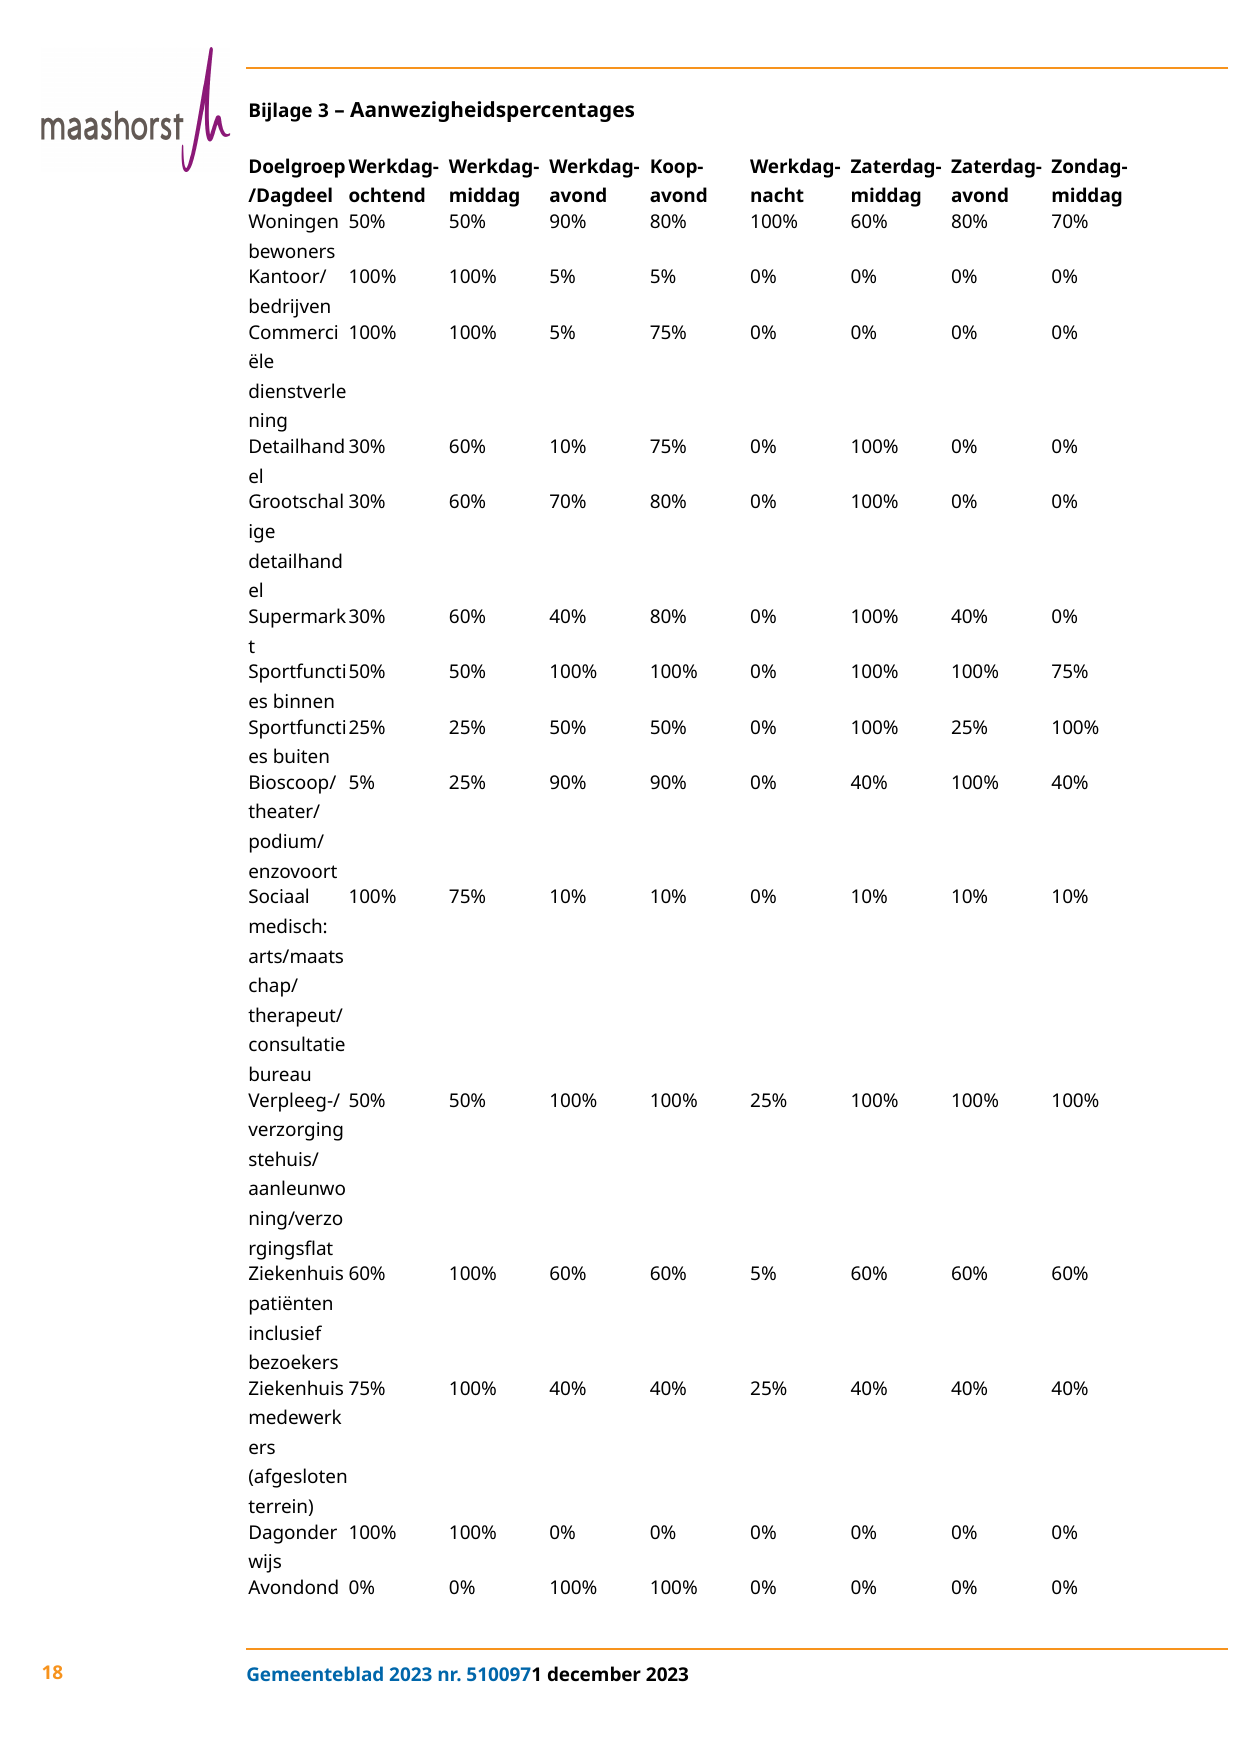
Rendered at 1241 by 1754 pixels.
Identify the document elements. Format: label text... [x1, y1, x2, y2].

table_cell 100% [650, 1087, 750, 1261]
table_cell 40% [951, 1375, 1051, 1519]
table_header Werkdag-middag [449, 153, 549, 208]
table_cell 25% [348, 714, 449, 769]
table_cell 100% [650, 1574, 750, 1600]
table_cell 0% [750, 769, 850, 884]
table_cell 25% [750, 1375, 850, 1519]
table_cell 40% [549, 1375, 649, 1519]
table_cell 30% [348, 489, 449, 603]
table_cell 10% [549, 434, 649, 489]
text Bijlage 3 – Aanwezigheidspercentages [248, 95, 1152, 123]
table_cell 40% [1051, 1375, 1152, 1519]
table_cell 10% [650, 884, 750, 1087]
table_cell 60% [449, 489, 549, 603]
table_cell Commerciële dienstverlening [248, 319, 348, 433]
table_header Zaterdag-middag [850, 153, 951, 208]
table_cell 75% [650, 434, 750, 489]
table_header Doelgroep/Dagdeel [248, 153, 348, 208]
table_cell 100% [650, 659, 750, 714]
table_cell 60% [449, 603, 549, 658]
table_cell 0% [650, 1519, 750, 1574]
table_cell Grootschalige detailhandel [248, 489, 348, 603]
table_cell 0% [750, 659, 850, 714]
table_cell 0% [750, 884, 850, 1087]
table_cell 50% [549, 714, 649, 769]
table_cell Sportfuncties binnen [248, 659, 348, 714]
table_cell Ziekenhuismedewerkers (afgesloten terrein) [248, 1375, 348, 1519]
table_cell 75% [1051, 659, 1152, 714]
table_cell 0% [750, 264, 850, 319]
table_cell 0% [951, 489, 1051, 603]
table_cell 90% [549, 769, 649, 884]
table_cell 100% [449, 319, 549, 433]
table_cell 100% [348, 264, 449, 319]
table_cell 0% [750, 489, 850, 603]
table_cell 0% [1051, 434, 1152, 489]
table_cell 60% [549, 1261, 649, 1375]
table_cell 100% [850, 489, 951, 603]
table_cell 70% [1051, 208, 1152, 264]
table_cell 100% [850, 434, 951, 489]
table_cell 100% [850, 714, 951, 769]
table_cell 100% [850, 659, 951, 714]
table_cell 90% [650, 769, 750, 884]
table_cell 80% [650, 489, 750, 603]
table_cell 50% [449, 1087, 549, 1261]
table_cell 40% [1051, 769, 1152, 884]
table_cell 30% [348, 434, 449, 489]
table_cell 40% [549, 603, 649, 658]
table_cell Sportfuncties buiten [248, 714, 348, 769]
table_cell 0% [951, 1574, 1051, 1600]
table_cell 0% [449, 1574, 549, 1600]
table_header Werkdag-ochtend [348, 153, 449, 208]
table_cell 80% [650, 603, 750, 658]
table_cell 100% [549, 1574, 649, 1600]
table_cell Avondond [248, 1574, 348, 1600]
table_cell 0% [750, 603, 850, 658]
table_cell 100% [951, 769, 1051, 884]
table_cell 25% [750, 1087, 850, 1261]
table_cell Bioscoop/theater/podium/enzovoort [248, 769, 348, 884]
table_cell 80% [650, 208, 750, 264]
table_cell Woningen bewoners [248, 208, 348, 264]
table_cell 50% [348, 659, 449, 714]
table_cell 75% [449, 884, 549, 1087]
table_cell 75% [348, 1375, 449, 1519]
table_cell Kantoor/bedrijven [248, 264, 348, 319]
table_cell 50% [449, 208, 549, 264]
table_cell Verpleeg-/verzorgingstehuis/ aanleunwoning/verzorgingsflat [248, 1087, 348, 1261]
table_cell 100% [348, 884, 449, 1087]
table_cell 70% [549, 489, 649, 603]
table_cell 100% [449, 1519, 549, 1574]
table_cell 60% [1051, 1261, 1152, 1375]
table_cell 0% [850, 319, 951, 433]
table_cell 0% [750, 714, 850, 769]
table_cell 60% [850, 1261, 951, 1375]
table_cell 60% [650, 1261, 750, 1375]
table_cell Ziekenhuispatiënten inclusief bezoekers [248, 1261, 348, 1375]
table_cell 50% [449, 659, 549, 714]
table_cell 100% [348, 1519, 449, 1574]
table_cell 100% [549, 659, 649, 714]
table_cell 0% [750, 1519, 850, 1574]
table_cell 100% [1051, 1087, 1152, 1261]
table_cell 5% [650, 264, 750, 319]
table_cell 90% [549, 208, 649, 264]
table_cell 100% [549, 1087, 649, 1261]
table_cell 0% [850, 1519, 951, 1574]
table_cell 100% [449, 1261, 549, 1375]
table_cell 100% [951, 659, 1051, 714]
table_cell 60% [850, 208, 951, 264]
table_cell 50% [348, 208, 449, 264]
table_cell 0% [850, 264, 951, 319]
table_cell 60% [449, 434, 549, 489]
table_cell 0% [549, 1519, 649, 1574]
table_cell 100% [449, 1375, 549, 1519]
table_cell 0% [1051, 489, 1152, 603]
table_cell Dagonderwijs [248, 1519, 348, 1574]
table_cell 25% [449, 714, 549, 769]
table_cell 80% [951, 208, 1051, 264]
table_cell 5% [348, 769, 449, 884]
table_cell 25% [449, 769, 549, 884]
picture [41, 47, 231, 172]
table_cell 0% [951, 319, 1051, 433]
table_header Werkdag-nacht [750, 153, 850, 208]
table_cell 10% [850, 884, 951, 1087]
table_cell 60% [951, 1261, 1051, 1375]
table_cell Supermarkt [248, 603, 348, 658]
table_cell 5% [750, 1261, 850, 1375]
table_cell 0% [1051, 603, 1152, 658]
table_cell 0% [348, 1574, 449, 1600]
table_cell 5% [549, 319, 649, 433]
table_cell Detailhandel [248, 434, 348, 489]
table_cell 0% [1051, 319, 1152, 433]
table_cell 0% [750, 319, 850, 433]
table_cell 50% [348, 1087, 449, 1261]
table_cell 25% [951, 714, 1051, 769]
table_cell 0% [951, 264, 1051, 319]
table_cell 0% [951, 434, 1051, 489]
table_cell Sociaal medisch: arts/maatschap/ therapeut/consultatiebureau [248, 884, 348, 1087]
table_cell 0% [750, 434, 850, 489]
table_header Zondag-middag [1051, 153, 1152, 208]
table_cell 100% [449, 264, 549, 319]
table_header Koop-avond [650, 153, 750, 208]
table_cell 0% [850, 1574, 951, 1600]
table_cell 0% [951, 1519, 1051, 1574]
table_cell 0% [1051, 264, 1152, 319]
table_cell 10% [549, 884, 649, 1087]
table_cell 0% [1051, 1519, 1152, 1574]
table_header Zaterdag-avond [951, 153, 1051, 208]
table_cell 40% [951, 603, 1051, 658]
table_cell 10% [951, 884, 1051, 1087]
table_cell 0% [1051, 1574, 1152, 1600]
table_cell 30% [348, 603, 449, 658]
table_cell 100% [850, 603, 951, 658]
table_cell 50% [650, 714, 750, 769]
table_cell 10% [1051, 884, 1152, 1087]
table_cell 100% [951, 1087, 1051, 1261]
table_cell 60% [348, 1261, 449, 1375]
table_cell 75% [650, 319, 750, 433]
table_cell 40% [650, 1375, 750, 1519]
table_cell 5% [549, 264, 649, 319]
table_cell 100% [1051, 714, 1152, 769]
table_cell 100% [850, 1087, 951, 1261]
table_cell 0% [750, 1574, 850, 1600]
table_cell 40% [850, 1375, 951, 1519]
table_cell 100% [348, 319, 449, 433]
table_header Werkdag-avond [549, 153, 649, 208]
table_cell 100% [750, 208, 850, 264]
table_cell 40% [850, 769, 951, 884]
